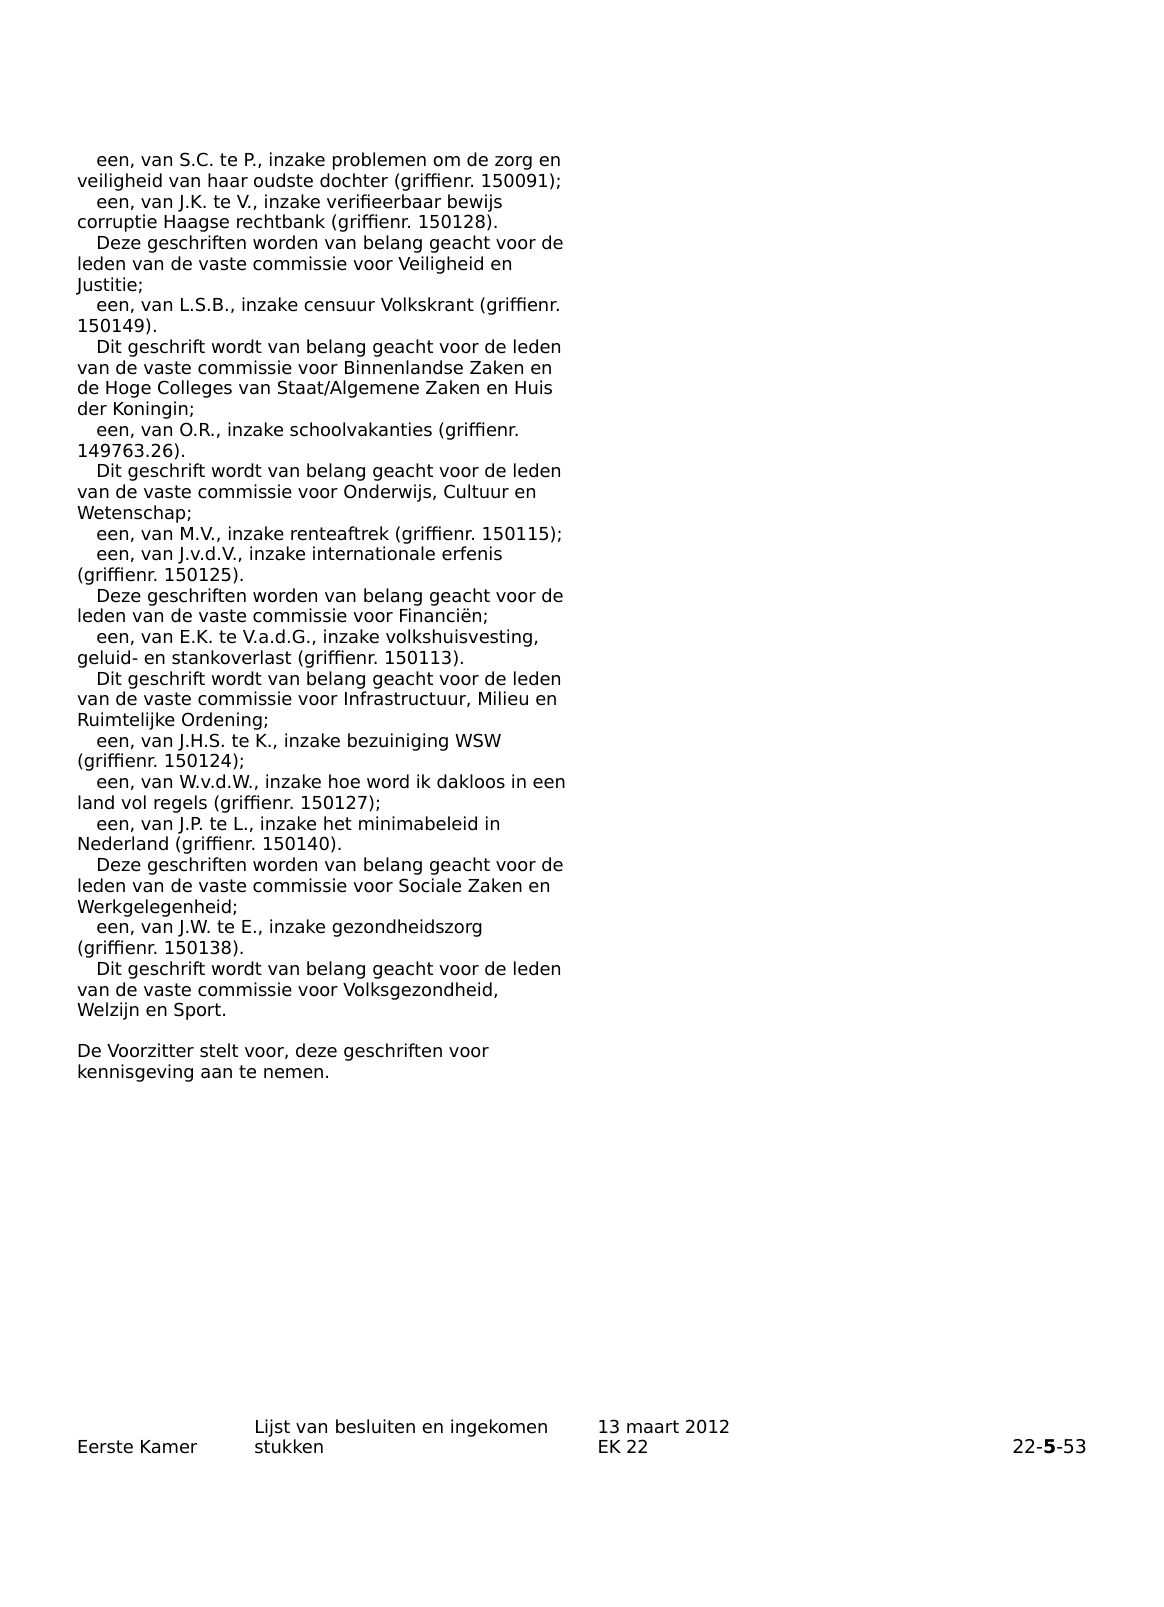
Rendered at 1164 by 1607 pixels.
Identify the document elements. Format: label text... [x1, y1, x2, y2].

text Dit geschrift wordt van belang geacht voor de leden van de vaste commissie voor Infrastructuur, Milieu en Ruimtelijke Ordening; [77, 668, 567, 731]
text een, van S.C. te P., inzake problemen om de zorg en veiligheid van haar oudste dochter (griffienr. 150091); [77, 150, 567, 192]
text Dit geschrift wordt van belang geacht voor de leden van de vaste commissie voor Volksgezondheid, Welzijn en Sport. [77, 959, 567, 1021]
text Deze geschriften worden van belang geacht voor de leden van de vaste commissie voor Sociale Zaken en Werkgelegenheid; [77, 855, 567, 917]
text Dit geschrift wordt van belang geacht voor de leden van de vaste commissie voor Onderwijs, Cultuur en Wetenschap; [77, 461, 567, 523]
text een, van O.R., inzake schoolvakanties (griffienr. 149763.26). [77, 420, 567, 461]
text Deze geschriften worden van belang geacht voor de leden van de vaste commissie voor Financiën; [77, 586, 567, 627]
text een, van J.K. te V., inzake verifieerbaar bewijs corruptie Haagse rechtbank (griffienr. 150128). [77, 192, 567, 233]
text een, van W.v.d.W., inzake hoe word ik dakloos in een land vol regels (griffienr. 150127); [77, 772, 567, 813]
text Deze geschriften worden van belang geacht voor de leden van de vaste commissie voor Veiligheid en Justitie; [77, 233, 567, 295]
text een, van M.V., inzake renteaftrek (griffienr. 150115); [77, 523, 567, 544]
text een, van J.H.S. te K., inzake bezuiniging WSW (griffienr. 150124); [77, 731, 567, 772]
text een, van J.v.d.V., inzake internationale erfenis (griffienr. 150125). [77, 544, 567, 586]
text De Voorzitter stelt voor, deze geschriften voor kennisgeving aan te nemen. [77, 1041, 567, 1082]
text een, van J.P. te L., inzake het minimabeleid in Nederland (griffienr. 150140). [77, 813, 567, 855]
text een, van E.K. te V.a.d.G., inzake volkshuisvesting, geluid- en stankoverlast (griffienr. 150113). [77, 627, 567, 668]
text een, van J.W. te E., inzake gezondheidszorg (griffienr. 150138). [77, 917, 567, 959]
text Dit geschrift wordt van belang geacht voor de leden van de vaste commissie voor Binnenlandse Zaken en de Hoge Colleges van Staat/Algemene Zaken en Huis der Koningin; [77, 337, 567, 420]
text een, van L.S.B., inzake censuur Volkskrant (griffienr. 150149). [77, 295, 567, 337]
